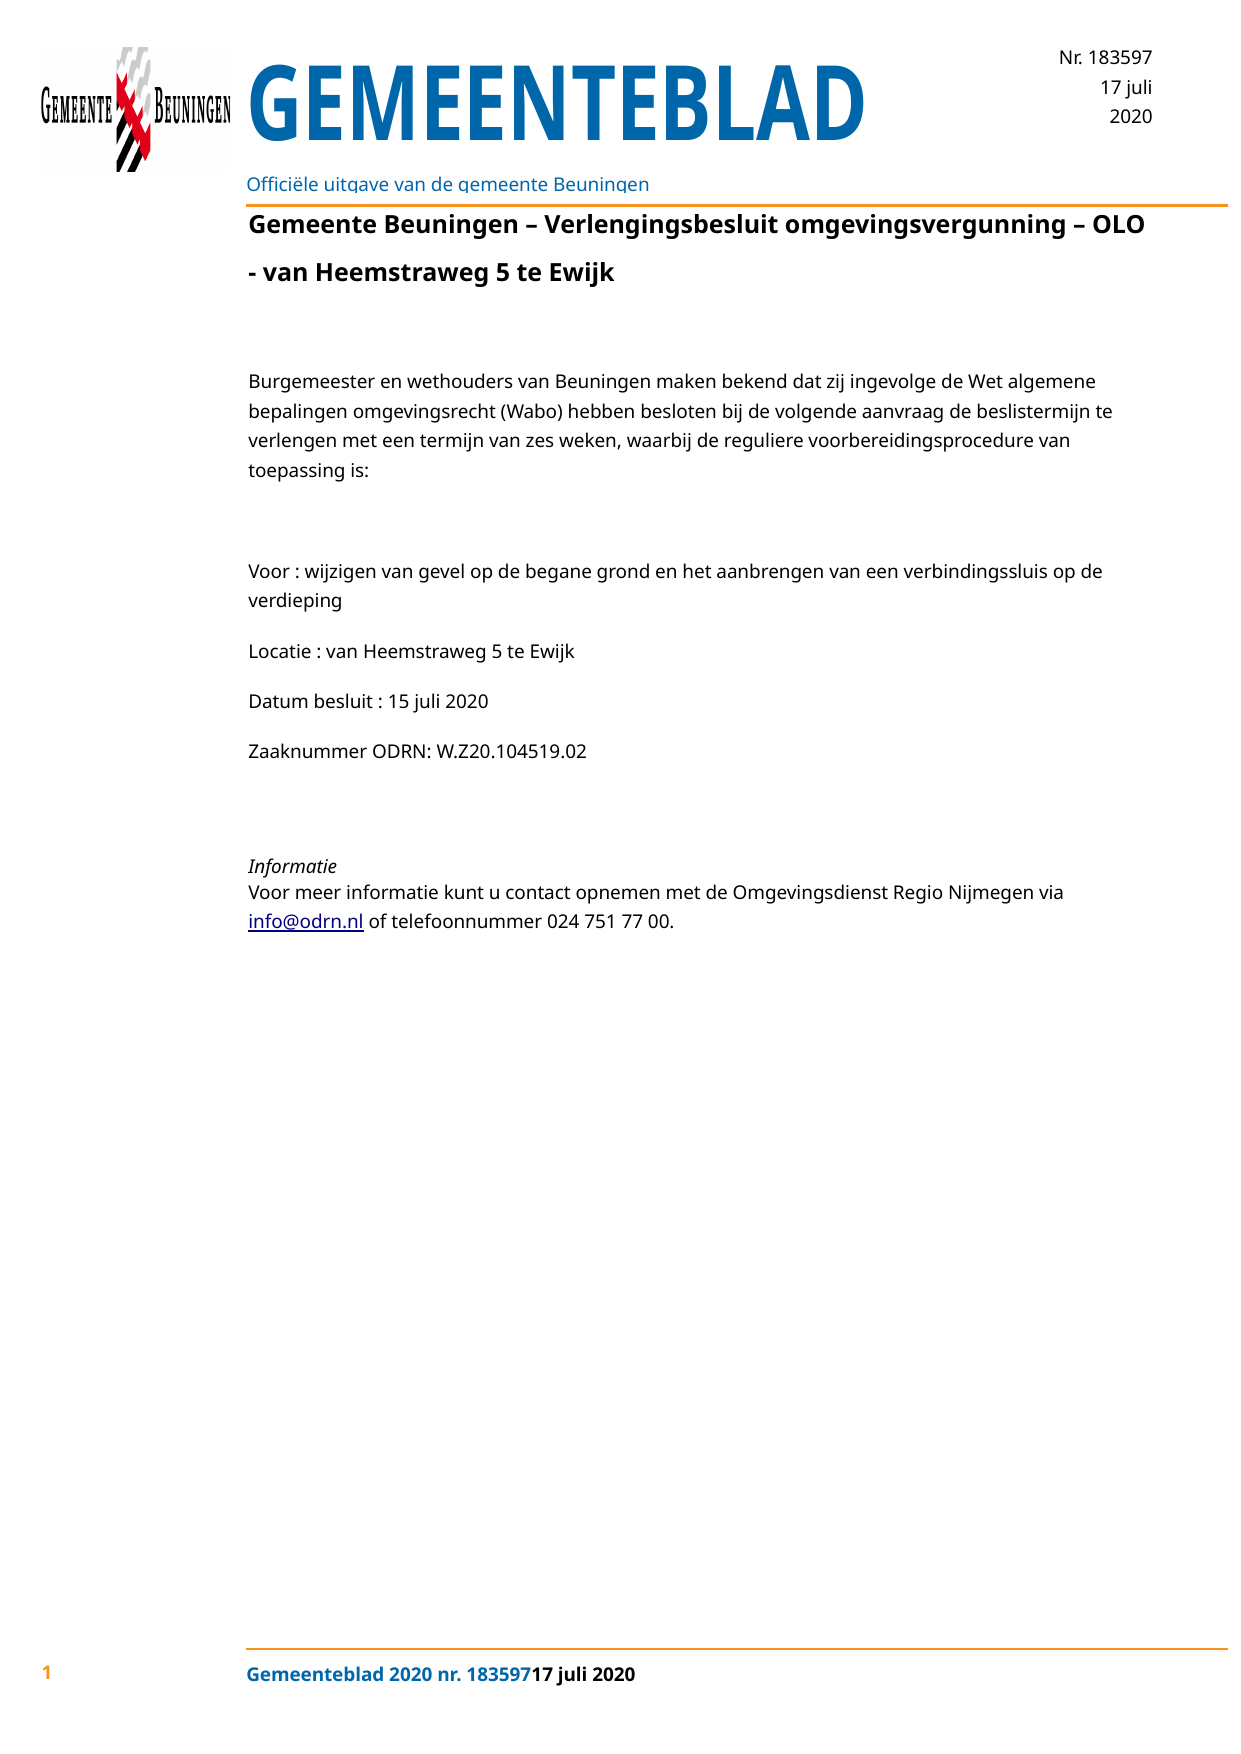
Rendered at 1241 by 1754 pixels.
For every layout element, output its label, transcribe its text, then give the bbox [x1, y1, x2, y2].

text Gemeente Beuningen – Verlengingsbesluit omgevingsvergunning – OLO - van Heemstraweg 5 te Ewijk [248, 207, 1152, 288]
text Locatie : van Heemstraweg 5 te Ewijk [248, 638, 1152, 664]
text Zaaknummer ODRN: W.Z20.104519.02 [248, 739, 1152, 764]
text Burgemeester en wethouders van Beuningen maken bekend dat zij ingevolge de Wet algemene bepalingen omgevingsrecht (Wabo) hebben besloten bij de volgende aanvraag de beslistermijn te verlengen met een termijn van zes weken, waarbij de reguliere voorbereidingsprocedure van toepassing is: [248, 368, 1152, 483]
text Voor : wijzigen van gevel op de begane grond en het aanbrengen van een verbindingssluis op de verdieping [248, 558, 1152, 613]
text Datum besluit : 15 juli 2020 [248, 688, 1152, 714]
picture [41, 47, 231, 172]
text Informatie [248, 853, 1152, 879]
text Voor meer informatie kunt u contact opnemen met de Omgevingsdienst Regio Nijmegen via info@odrn.nl of telefoonnummer 024 751 77 00. [248, 879, 1152, 934]
